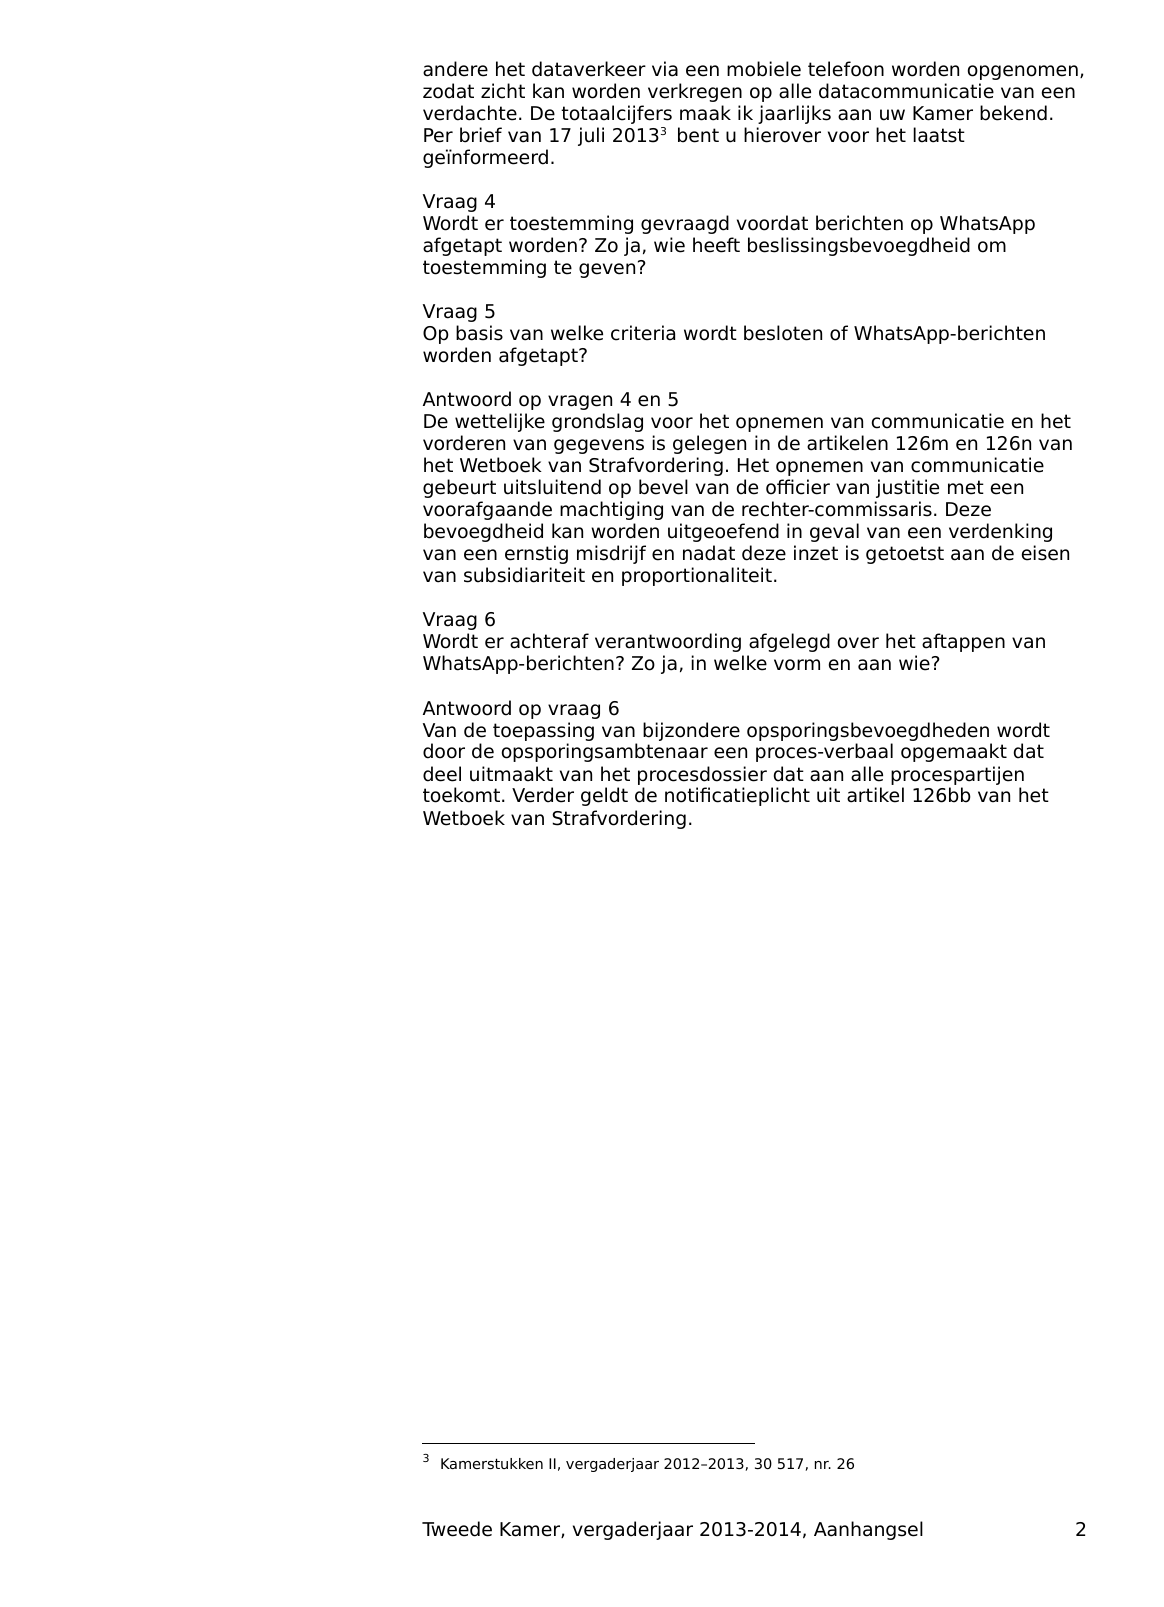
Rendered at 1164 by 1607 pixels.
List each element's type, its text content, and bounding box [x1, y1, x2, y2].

text Vraag 6 [422, 609, 1087, 631]
text Antwoord op vraag 6 [422, 697, 1087, 719]
text Op basis van welke criteria wordt besloten of WhatsApp-berichten worden afgetapt? [422, 323, 1087, 367]
text Vraag 4 [422, 191, 1087, 213]
text De wettelijke grondslag voor het opnemen van communicatie en het vorderen van gegevens is gelegen in de artikelen 126m en 126n van het Wetboek van Strafvordering. Het opnemen van communicatie gebeurt uitsluitend op bevel van de officier van justitie met een voorafgaande machtiging van de rechter-commissaris. Deze bevoegdheid kan worden uitgeoefend in geval van een verdenking van een ernstig misdrijf en nadat deze inzet is getoetst aan de eisen van subsidiariteit en proportionaliteit. [422, 411, 1087, 587]
text Van de toepassing van bijzondere opsporingsbevoegdheden wordt door de opsporingsambtenaar een proces-verbaal opgemaakt dat deel uitmaakt van het procesdossier dat aan alle procespartijen toekomt. Verder geldt de notificatieplicht uit artikel 126bb van het Wetboek van Strafvordering. [422, 719, 1087, 829]
text Wordt er toestemming gevraagd voordat berichten op WhatsApp afgetapt worden? Zo ja, wie heeft beslissingsbevoegdheid om toestemming te geven? [422, 213, 1087, 279]
text Wordt er achteraf verantwoording afgelegd over het aftappen van WhatsApp-berichten? Zo ja, in welke vorm en aan wie? [422, 631, 1087, 675]
text andere het dataverkeer via een mobiele telefoon worden opgenomen, zodat zicht kan worden verkregen op alle datacommunicatie van een verdachte. De totaalcijfers maak ik jaarlijks aan uw Kamer bekend. Per brief van 17 juli 2013 bent u hierover voor het laatst geïnformeerd. [422, 59, 1087, 169]
text Kamerstukken II, vergaderjaar 2012–2013, 30 517, nr. 26 [422, 1452, 1087, 1474]
text Antwoord op vragen 4 en 5 [422, 389, 1087, 411]
text Vraag 5 [422, 301, 1087, 323]
